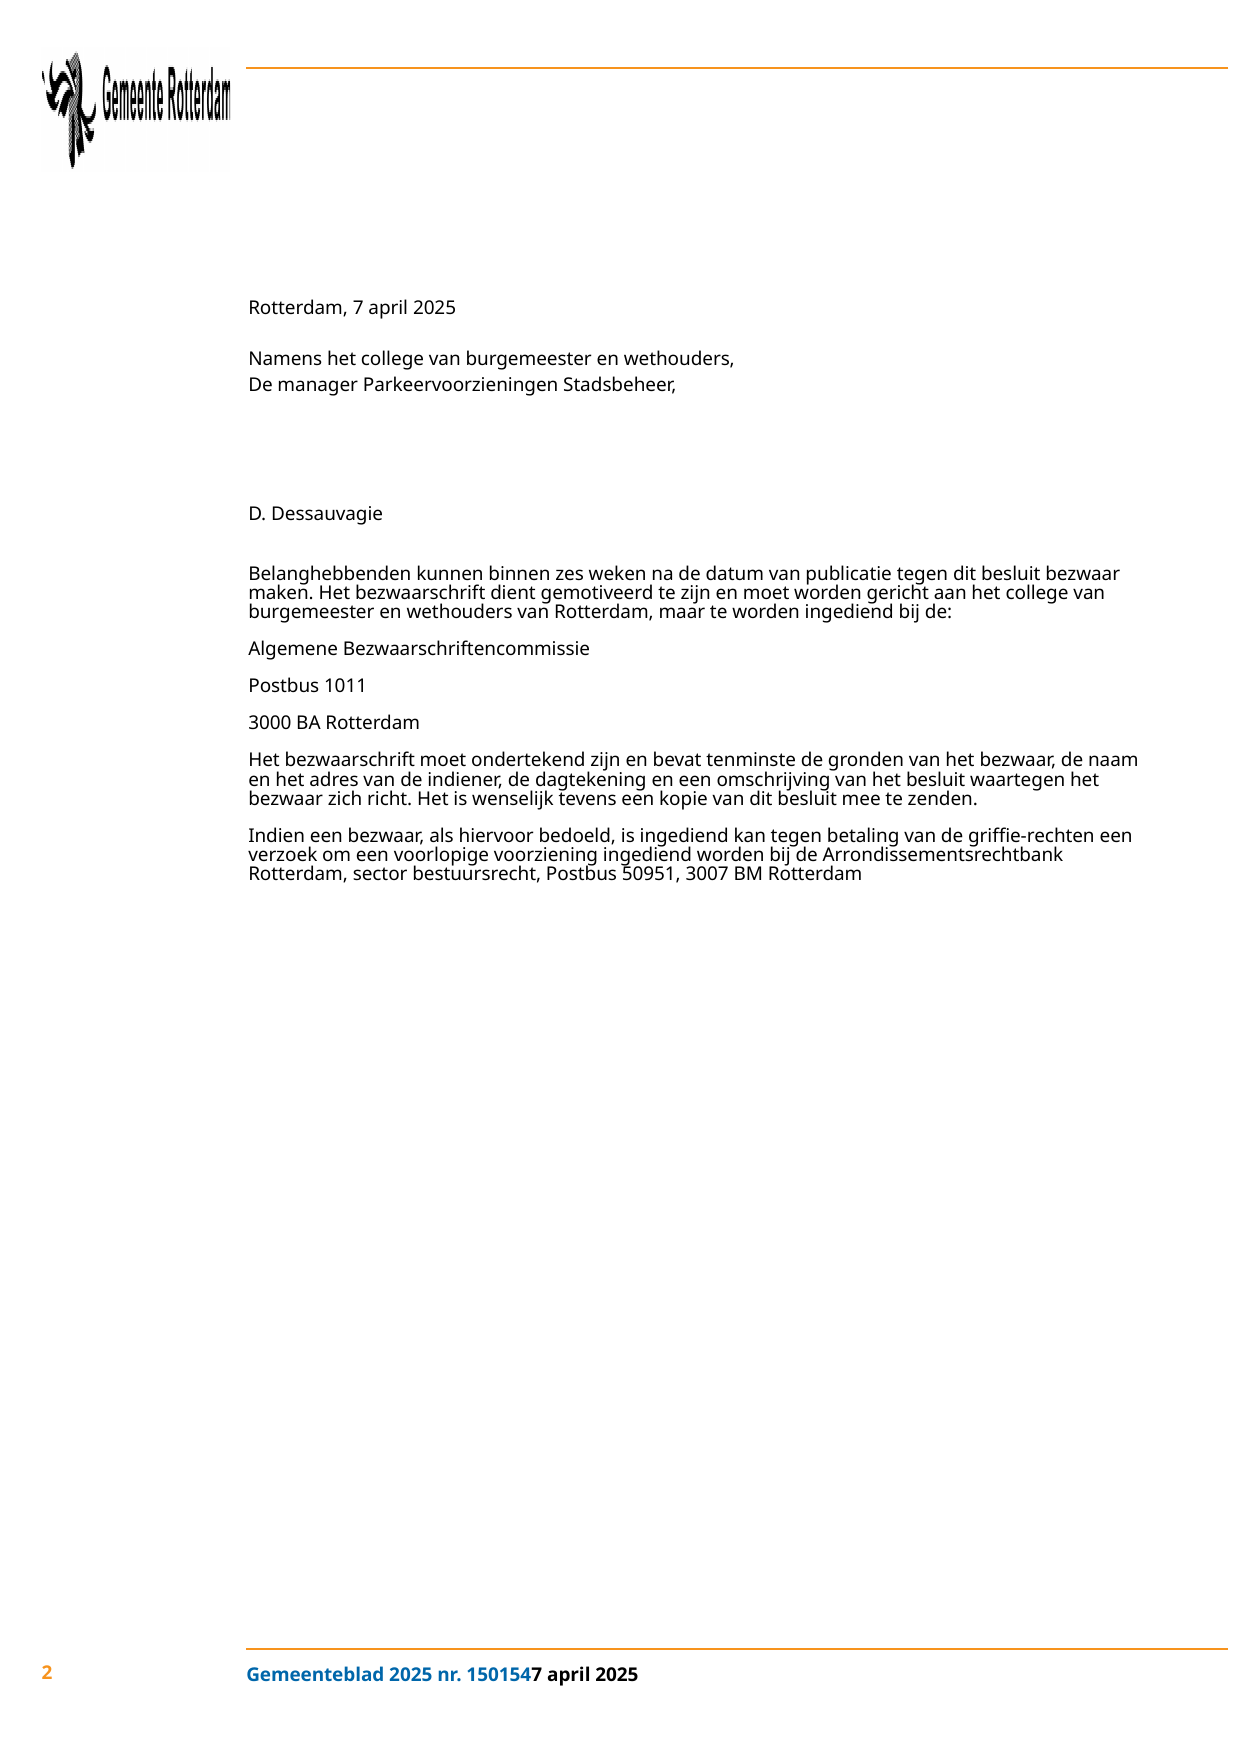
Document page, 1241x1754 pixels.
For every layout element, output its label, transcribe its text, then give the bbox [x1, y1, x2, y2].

picture [41, 47, 231, 172]
text Postbus 1011 [248, 677, 1152, 697]
text Algemene Bezwaarschriftencommissie [248, 640, 1152, 659]
text Namens het college van burgemeester en wethouders, [248, 345, 1152, 371]
text Belanghebbenden kunnen binnen zes weken na de datum van publicatie tegen dit besluit bezwaar maken. Het bezwaarschrift dient gemotiveerd te zijn en moet worden gericht aan het college van burgemeester en wethouders van Rotterdam, maar te worden ingediend bij de: [248, 565, 1152, 623]
text D. Dessauvagie [248, 500, 1152, 525]
text Indien een bezwaar, als hiervoor bedoeld, is ingediend kan tegen betaling van de griffie-rechten een verzoek om een voorlopige voorziening ingediend worden bij de Arrondissementsrechtbank Rotterdam, sector bestuursrecht, Postbus 50951, 3007 BM Rotterdam [248, 827, 1152, 884]
text De manager Parkeervoorzieningen Stadsbeheer, [248, 371, 1152, 397]
text Het bezwaarschrift moet ondertekend zijn en bevat tenminste de gronden van het bezwaar, de naam en het adres van de indiener, de dagtekening en een omschrijving van het besluit waartegen het bezwaar zich richt. Het is wenselijk tevens een kopie van dit besluit mee te zenden. [248, 751, 1152, 809]
text 3000 BA Rotterdam [248, 714, 1152, 733]
text Rotterdam, 7 april 2025 [248, 294, 1152, 319]
